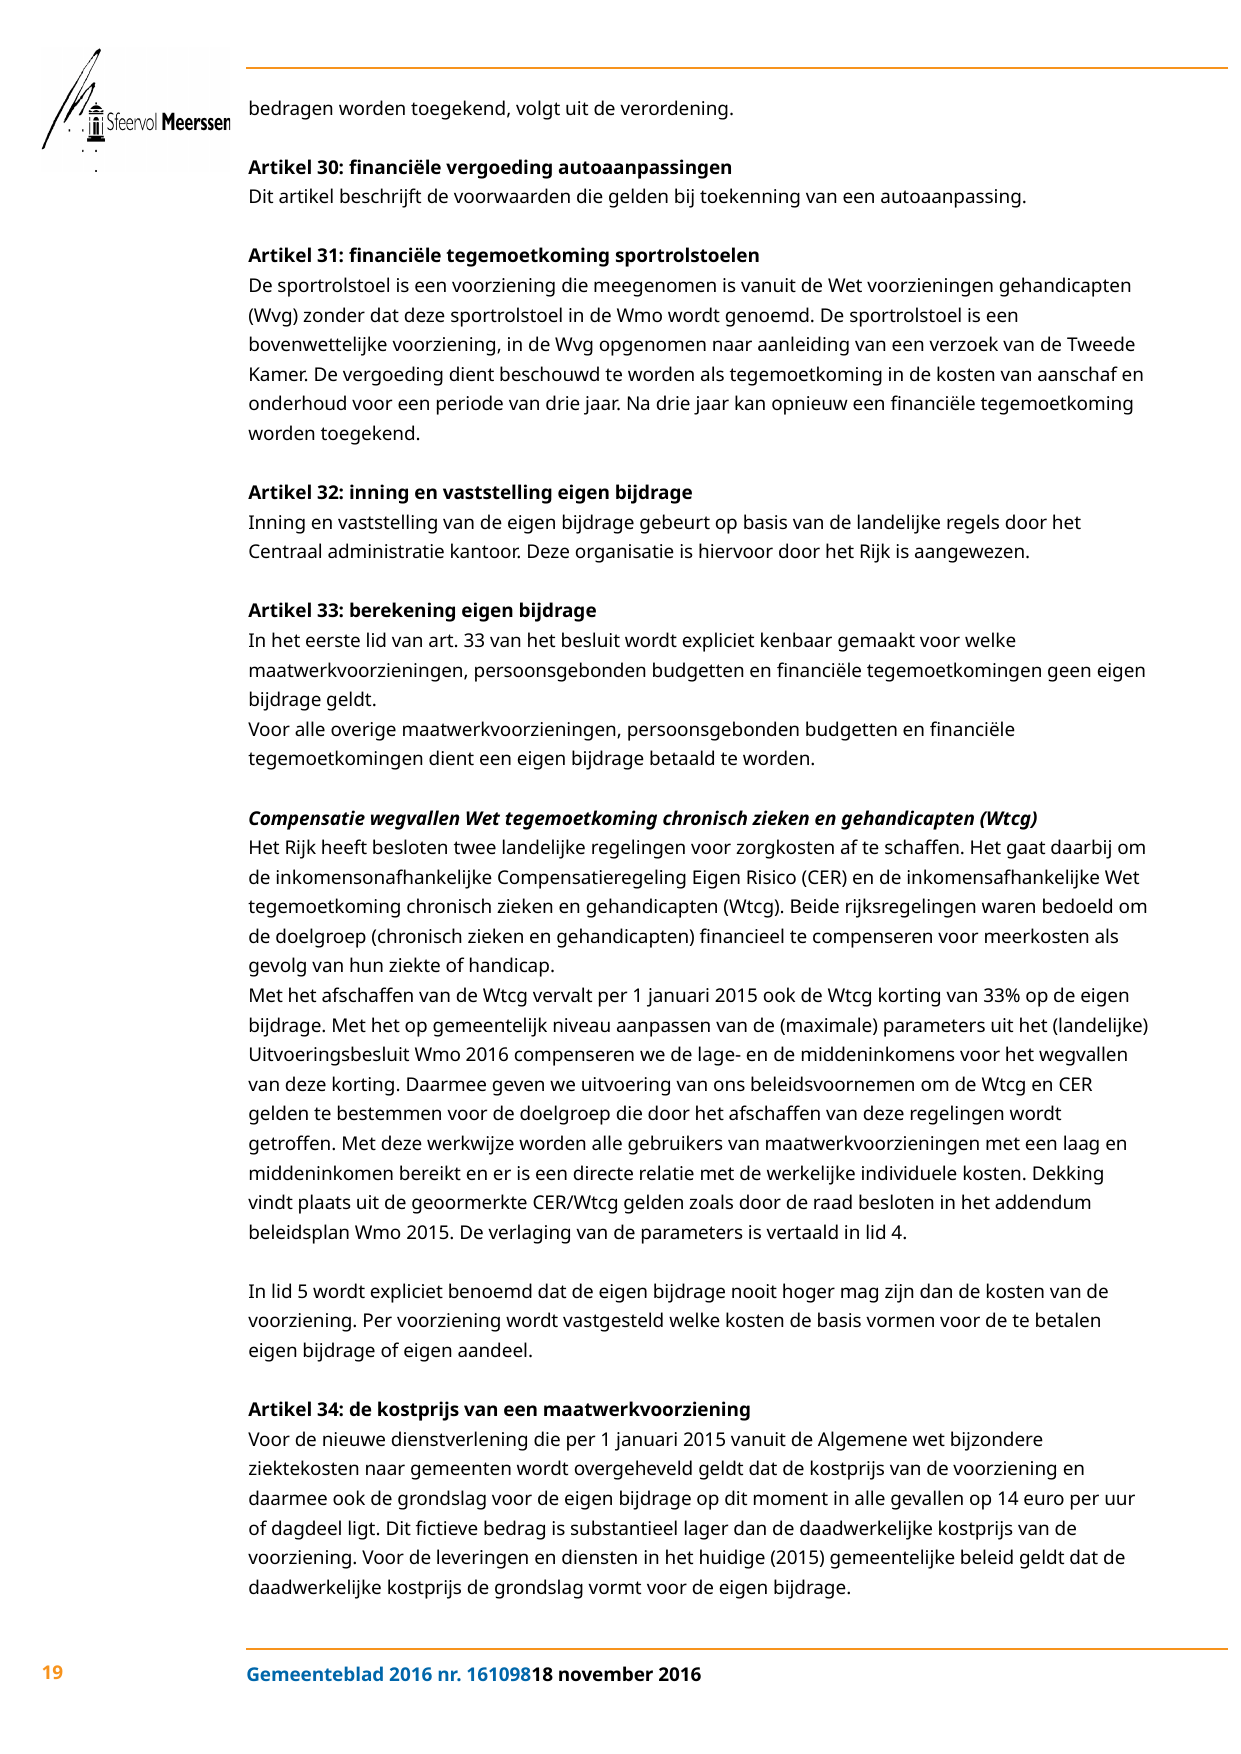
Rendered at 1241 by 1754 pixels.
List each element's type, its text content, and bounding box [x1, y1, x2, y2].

text Dit artikel beschrijft de voorwaarden die gelden bij toekenning van een autoaanpassing. [248, 183, 1152, 209]
text In het eerste lid van art. 33 van het besluit wordt expliciet kenbaar gemaakt voor welke maatwerkvoorzieningen, persoonsgebonden budgetten en financiële tegemoetkomingen geen eigen bijdrage geldt. [248, 627, 1152, 712]
text Inning en vaststelling van de eigen bijdrage gebeurt op basis van de landelijke regels door het Centraal administratie kantoor. Deze organisatie is hiervoor door het Rijk is aangewezen. [248, 509, 1152, 564]
picture [41, 47, 231, 172]
text Artikel 32: inning en vaststelling eigen bijdrage [248, 479, 1152, 505]
text Voor alle overige maatwerkvoorzieningen, persoonsgebonden budgetten en financiële tegemoetkomingen dient een eigen bijdrage betaald te worden. [248, 716, 1152, 771]
text Artikel 34: de kostprijs van een maatwerkvoorziening [248, 1396, 1152, 1422]
text Artikel 30: financiële vergoeding autoaanpassingen [248, 154, 1152, 180]
text Compensatie wegvallen Wet tegemoetkoming chronisch zieken en gehandicapten (Wtcg) [248, 805, 1152, 831]
text Artikel 33: berekening eigen bijdrage [248, 598, 1152, 623]
text Met het afschaffen van de Wtcg vervalt per 1 januari 2015 ook de Wtcg korting van 33% op de eigen bijdrage. Met het op gemeentelijk niveau aanpassen van de (maximale) parameters uit het (landelijke) Uitvoeringsbesluit Wmo 2016 compenseren we de lage- en de middeninkomens voor het wegvallen van deze korting. Daarmee geven we uitvoering van ons beleidsvoornemen om de Wtcg en CER gelden te bestemmen voor de doelgroep die door het afschaffen van deze regelingen wordt getroffen. Met deze werkwijze worden alle gebruikers van maatwerkvoorzieningen met een laag en middeninkomen bereikt en er is een directe relatie met de werkelijke individuele kosten. Dekking vindt plaats uit de geoormerkte CER/Wtcg gelden zoals door de raad besloten in het addendum beleidsplan Wmo 2015. De verlaging van de parameters is vertaald in lid 4. [248, 982, 1152, 1245]
text Het Rijk heeft besloten twee landelijke regelingen voor zorgkosten af te schaffen. Het gaat daarbij om de inkomensonafhankelijke Compensatieregeling Eigen Risico (CER) en de inkomensafhankelijke Wet tegemoetkoming chronisch zieken en gehandicapten (Wtcg). Beide rijksregelingen waren bedoeld om de doelgroep (chronisch zieken en gehandicapten) financieel te compenseren voor meerkosten als gevolg van hun ziekte of handicap. [248, 834, 1152, 978]
text De sportrolstoel is een voorziening die meegenomen is vanuit de Wet voorzieningen gehandicapten (Wvg) zonder dat deze sportrolstoel in de Wmo wordt genoemd. De sportrolstoel is een bovenwettelijke voorziening, in de Wvg opgenomen naar aanleiding van een verzoek van de Tweede Kamer. De vergoeding dient beschouwd te worden als tegemoetkoming in de kosten van aanschaf en onderhoud voor een periode van drie jaar. Na drie jaar kan opnieuw een financiële tegemoetkoming worden toegekend. [248, 272, 1152, 446]
text In lid 5 wordt expliciet benoemd dat de eigen bijdrage nooit hoger mag zijn dan de kosten van de voorziening. Per voorziening wordt vastgesteld welke kosten de basis vormen voor de te betalen eigen bijdrage of eigen aandeel. [248, 1278, 1152, 1363]
text bedragen worden toegekend, volgt uit de verordening. [248, 95, 1152, 121]
text Artikel 31: financiële tegemoetkoming sportrolstoelen [248, 243, 1152, 268]
text Voor de nieuwe dienstverlening die per 1 januari 2015 vanuit de Algemene wet bijzondere ziektekosten naar gemeenten wordt overgeheveld geldt dat de kostprijs van de voorziening en daarmee ook de grondslag voor de eigen bijdrage op dit moment in alle gevallen op 14 euro per uur of dagdeel ligt. Dit fictieve bedrag is substantieel lager dan de daadwerkelijke kostprijs van de voorziening. Voor de leveringen en diensten in het huidige (2015) gemeentelijke beleid geldt dat de daadwerkelijke kostprijs de grondslag vormt voor de eigen bijdrage. [248, 1426, 1152, 1600]
